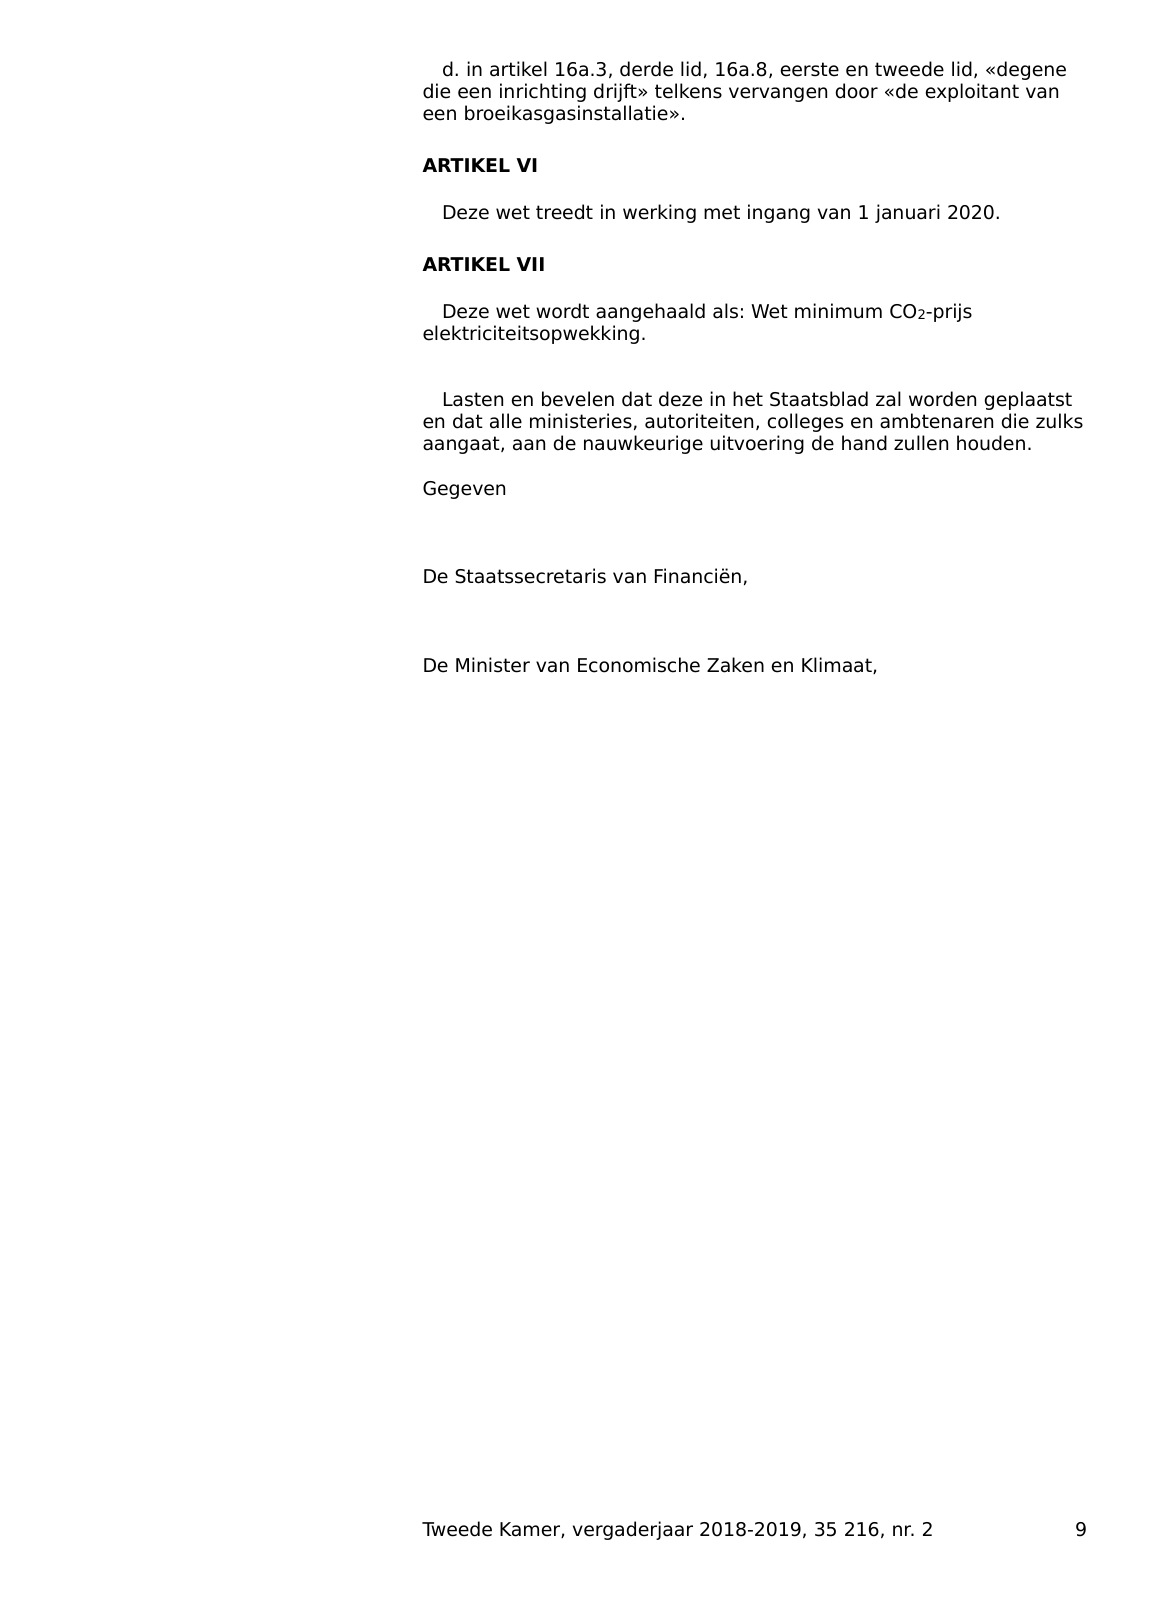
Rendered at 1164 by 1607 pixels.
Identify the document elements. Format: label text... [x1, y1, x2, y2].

subtitle ARTIKEL VII [422, 254, 1087, 276]
text De Minister van Economische Zaken en Klimaat, [422, 654, 1087, 676]
text Deze wet wordt aangehaald als: Wet minimum CO2-prijs elektriciteitsopwekking. [422, 301, 1087, 345]
text Lasten en bevelen dat deze in het Staatsblad zal worden geplaatst en dat alle ministeries, autoriteiten, colleges en ambtenaren die zulks aangaat, aan de nauwkeurige uitvoering de hand zullen houden. [422, 389, 1087, 455]
text De Staatssecretaris van Financiën, [422, 566, 1087, 588]
text Gegeven [422, 477, 1087, 499]
subtitle ARTIKEL VI [422, 155, 1087, 177]
text d. in artikel 16a.3, derde lid, 16a.8, eerste en tweede lid, «degene die een inrichting drijft» telkens vervangen door «de exploitant van een broeikasgasinstallatie». [422, 59, 1087, 125]
text Deze wet treedt in werking met ingang van 1 januari 2020. [422, 202, 1087, 224]
